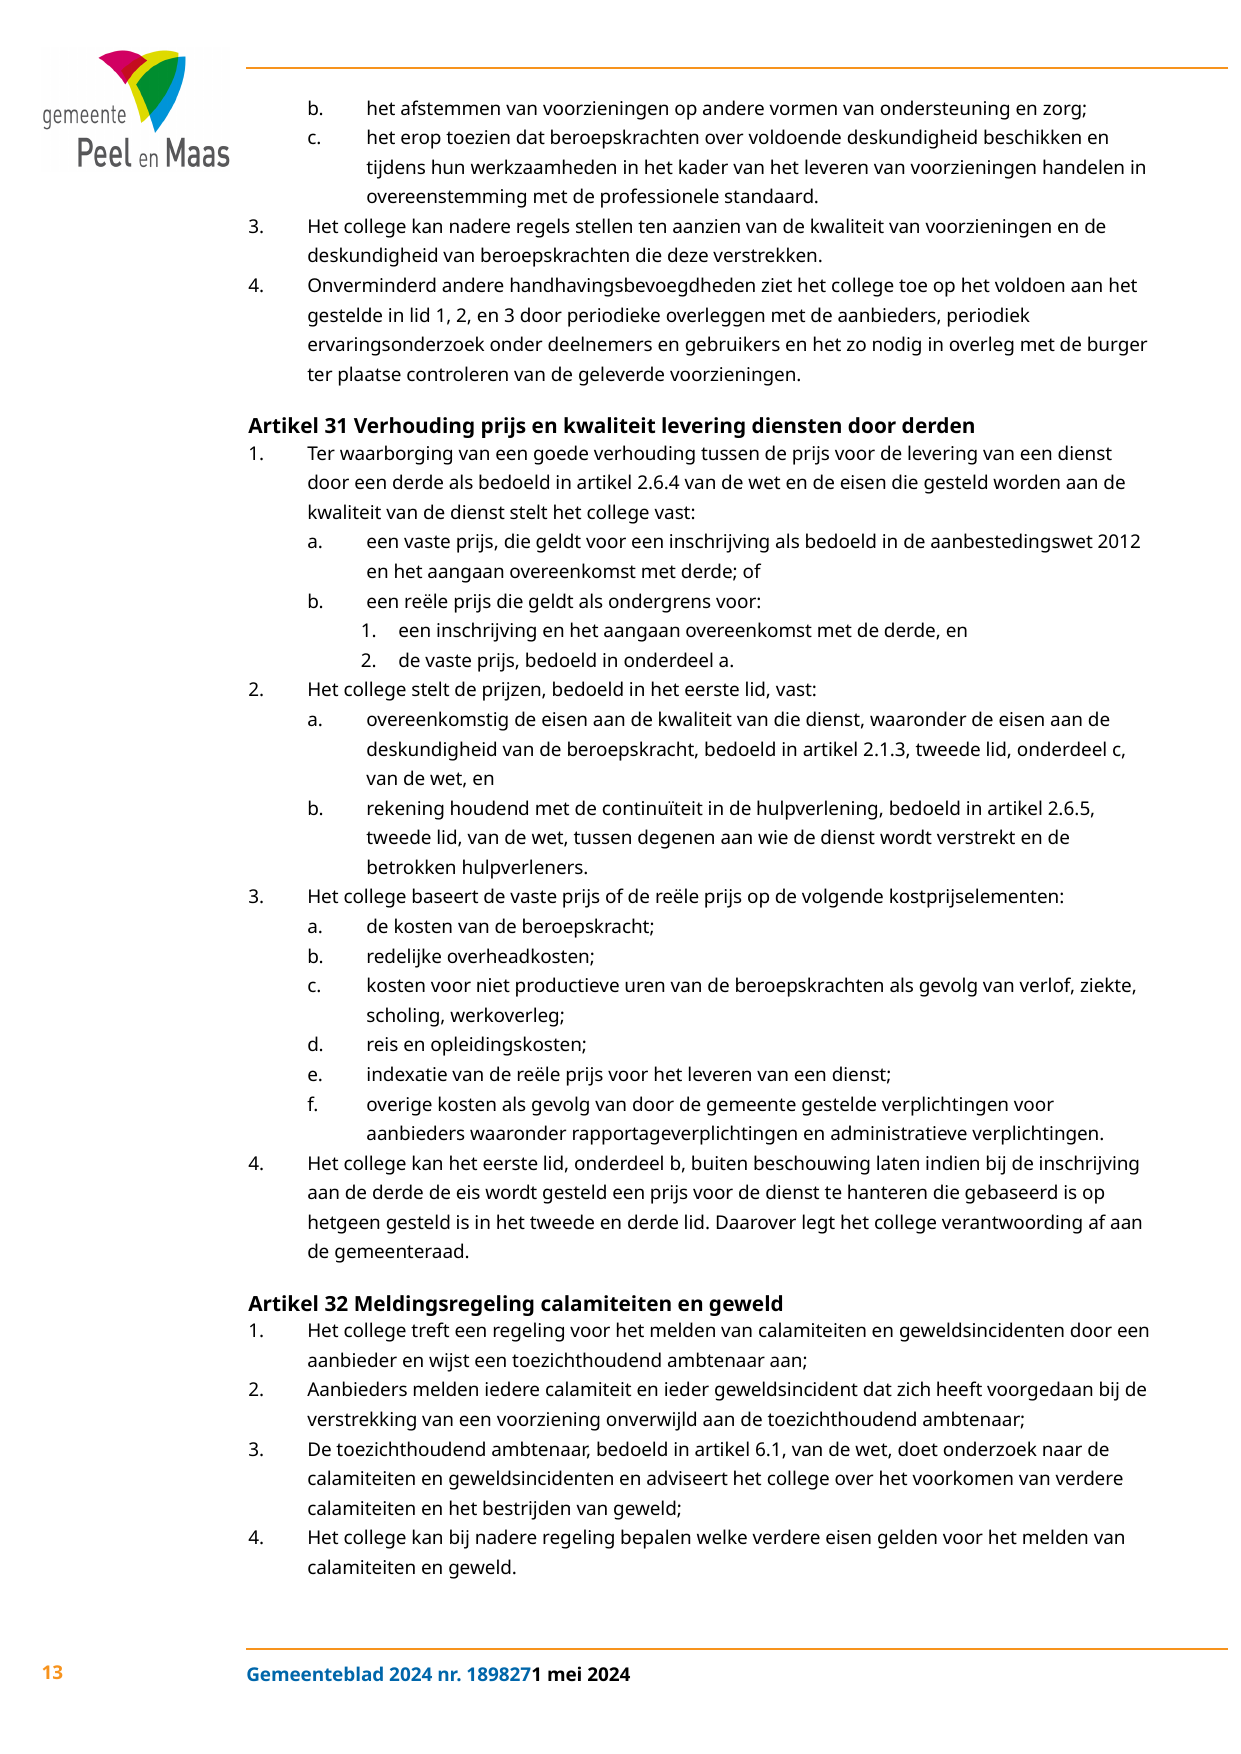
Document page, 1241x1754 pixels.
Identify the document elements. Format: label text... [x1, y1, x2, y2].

list Aanbieders melden iedere calamiteit en ieder geweldsincident dat zich heeft voorgedaan bij de verstrekking van een voorziening onverwijld aan de toezichthoudend ambtenaar; [248, 1377, 1152, 1432]
list Ter waarborging van een goede verhouding tussen de prijs voor de levering van een dienst door een derde als bedoeld in artikel 2.6.4 van de wet en de eisen die gesteld worden aan de kwaliteit van de dienst stelt het college vast: [248, 440, 1152, 525]
list het afstemmen van voorzieningen op andere vormen van ondersteuning en zorg; [307, 95, 1152, 121]
list De toezichthoudend ambtenaar, bedoeld in artikel 6.1, van de wet, doet onderzoek naar de calamiteiten en geweldsincidenten en adviseert het college over het voorkomen van verdere calamiteiten en het bestrijden van geweld; [248, 1436, 1152, 1521]
list Het college baseert de vaste prijs of de reële prijs op de volgende kostprijselementen: [248, 884, 1152, 909]
list Het college kan bij nadere regeling bepalen welke verdere eisen gelden voor het melden van calamiteiten en geweld. [248, 1524, 1152, 1580]
list Het college stelt de prijzen, bedoeld in het eerste lid, vast: [248, 677, 1152, 702]
list de kosten van de beroepskracht; [307, 913, 1152, 939]
list een vaste prijs, die geldt voor een inschrijving als bedoeld in de aanbestedingswet 2012 en het aangaan overeenkomst met derde; of [307, 529, 1152, 584]
list overige kosten als gevolg van door de gemeente gestelde verplichtingen voor aanbieders waaronder rapportageverplichtingen en administratieve verplichtingen. [307, 1091, 1152, 1146]
list indexatie van de reële prijs voor het leveren van een dienst; [307, 1061, 1152, 1087]
list overeenkomstig de eisen aan de kwaliteit van die dienst, waaronder de eisen aan de deskundigheid van de beroepskracht, bedoeld in artikel 2.1.3, tweede lid, onderdeel c, van de wet, en [307, 706, 1152, 791]
list redelijke overheadkosten; [307, 943, 1152, 968]
list Het college kan het eerste lid, onderdeel b, buiten beschouwing laten indien bij de inschrijving aan de derde de eis wordt gesteld een prijs voor de dienst te hanteren die gebaseerd is op hetgeen gesteld is in het tweede en derde lid. Daarover legt het college verantwoording af aan de gemeenteraad. [248, 1150, 1152, 1264]
list het erop toezien dat beroepskrachten over voldoende deskundigheid beschikken en tijdens hun werkzaamheden in het kader van het leveren van voorzieningen handelen in overeenstemming met de professionele standaard. [307, 124, 1152, 209]
list reis en opleidingskosten; [307, 1032, 1152, 1057]
list Onverminderd andere handhavingsbevoegdheden ziet het college toe op het voldoen aan het gestelde in lid 1, 2, en 3 door periodieke overleggen met de aanbieders, periodiek ervaringsonderzoek onder deelnemers en gebruikers en het zo nodig in overleg met de burger ter plaatse controleren van de geleverde voorzieningen. [248, 272, 1152, 387]
list een reële prijs die geldt als ondergrens voor: [307, 588, 1152, 613]
picture [41, 47, 231, 172]
list Het college treft een regeling voor het melden van calamiteiten en geweldsincidenten door een aanbieder en wijst een toezichthoudend ambtenaar aan; [248, 1317, 1152, 1373]
list kosten voor niet productieve uren van de beroepskrachten als gevolg van verlof, ziekte, scholing, werkoverleg; [307, 972, 1152, 1028]
list de vaste prijs, bedoeld in onderdeel a. [361, 647, 1152, 673]
text Artikel 32 Meldingsregeling calamiteiten en geweld [248, 1289, 1152, 1317]
text Artikel 31 Verhouding prijs en kwaliteit levering diensten door derden [248, 411, 1152, 440]
list Het college kan nadere regels stellen ten aanzien van de kwaliteit van voorzieningen en de deskundigheid van beroepskrachten die deze verstrekken. [248, 213, 1152, 268]
list een inschrijving en het aangaan overeenkomst met de derde, en [361, 617, 1152, 643]
list rekening houdend met de continuïteit in de hulpverlening, bedoeld in artikel 2.6.5, tweede lid, van de wet, tussen degenen aan wie de dienst wordt verstrekt en de betrokken hulpverleners. [307, 795, 1152, 880]
